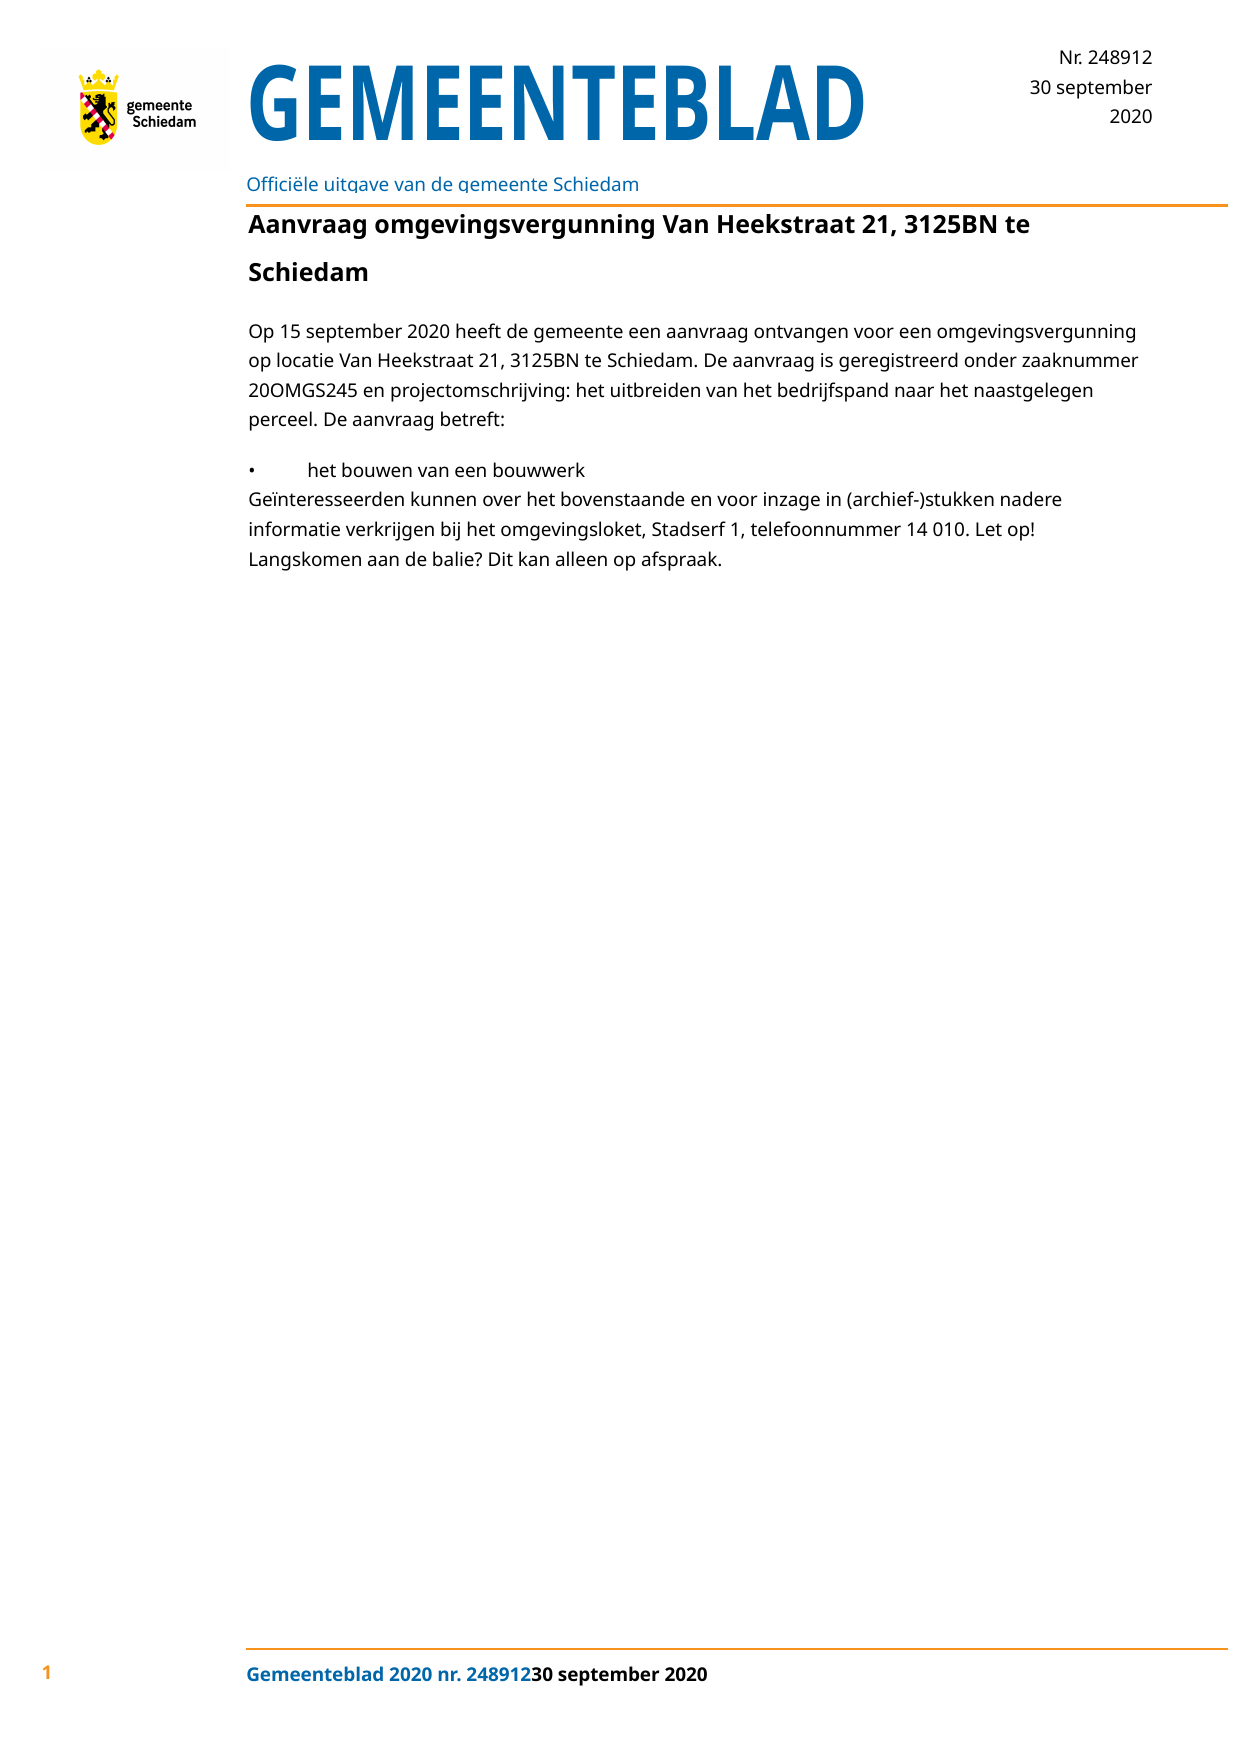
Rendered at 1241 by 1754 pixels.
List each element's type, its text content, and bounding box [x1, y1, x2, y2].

text Op 15 september 2020 heeft de gemeente een aanvraag ontvangen voor een omgevingsvergunning op locatie Van Heekstraat 21, 3125BN te Schiedam. De aanvraag is geregistreerd onder zaaknummer 20OMGS245 en projectomschrijving: het uitbreiden van het bedrijfspand naar het naastgelegen perceel. De aanvraag betreft: [248, 318, 1152, 432]
picture [41, 47, 231, 172]
list het bouwen van een bouwwerk [248, 457, 1152, 483]
text Aanvraag omgevingsvergunning Van Heekstraat 21, 3125BN te Schiedam [248, 207, 1152, 288]
text Geïnteresseerden kunnen over het bovenstaande en voor inzage in (archief-)stukken nadere informatie verkrijgen bij het omgevingsloket, Stadserf 1, telefoonnummer 14 010. Let op! Langskomen aan de balie? Dit kan alleen op afspraak. [248, 487, 1152, 572]
